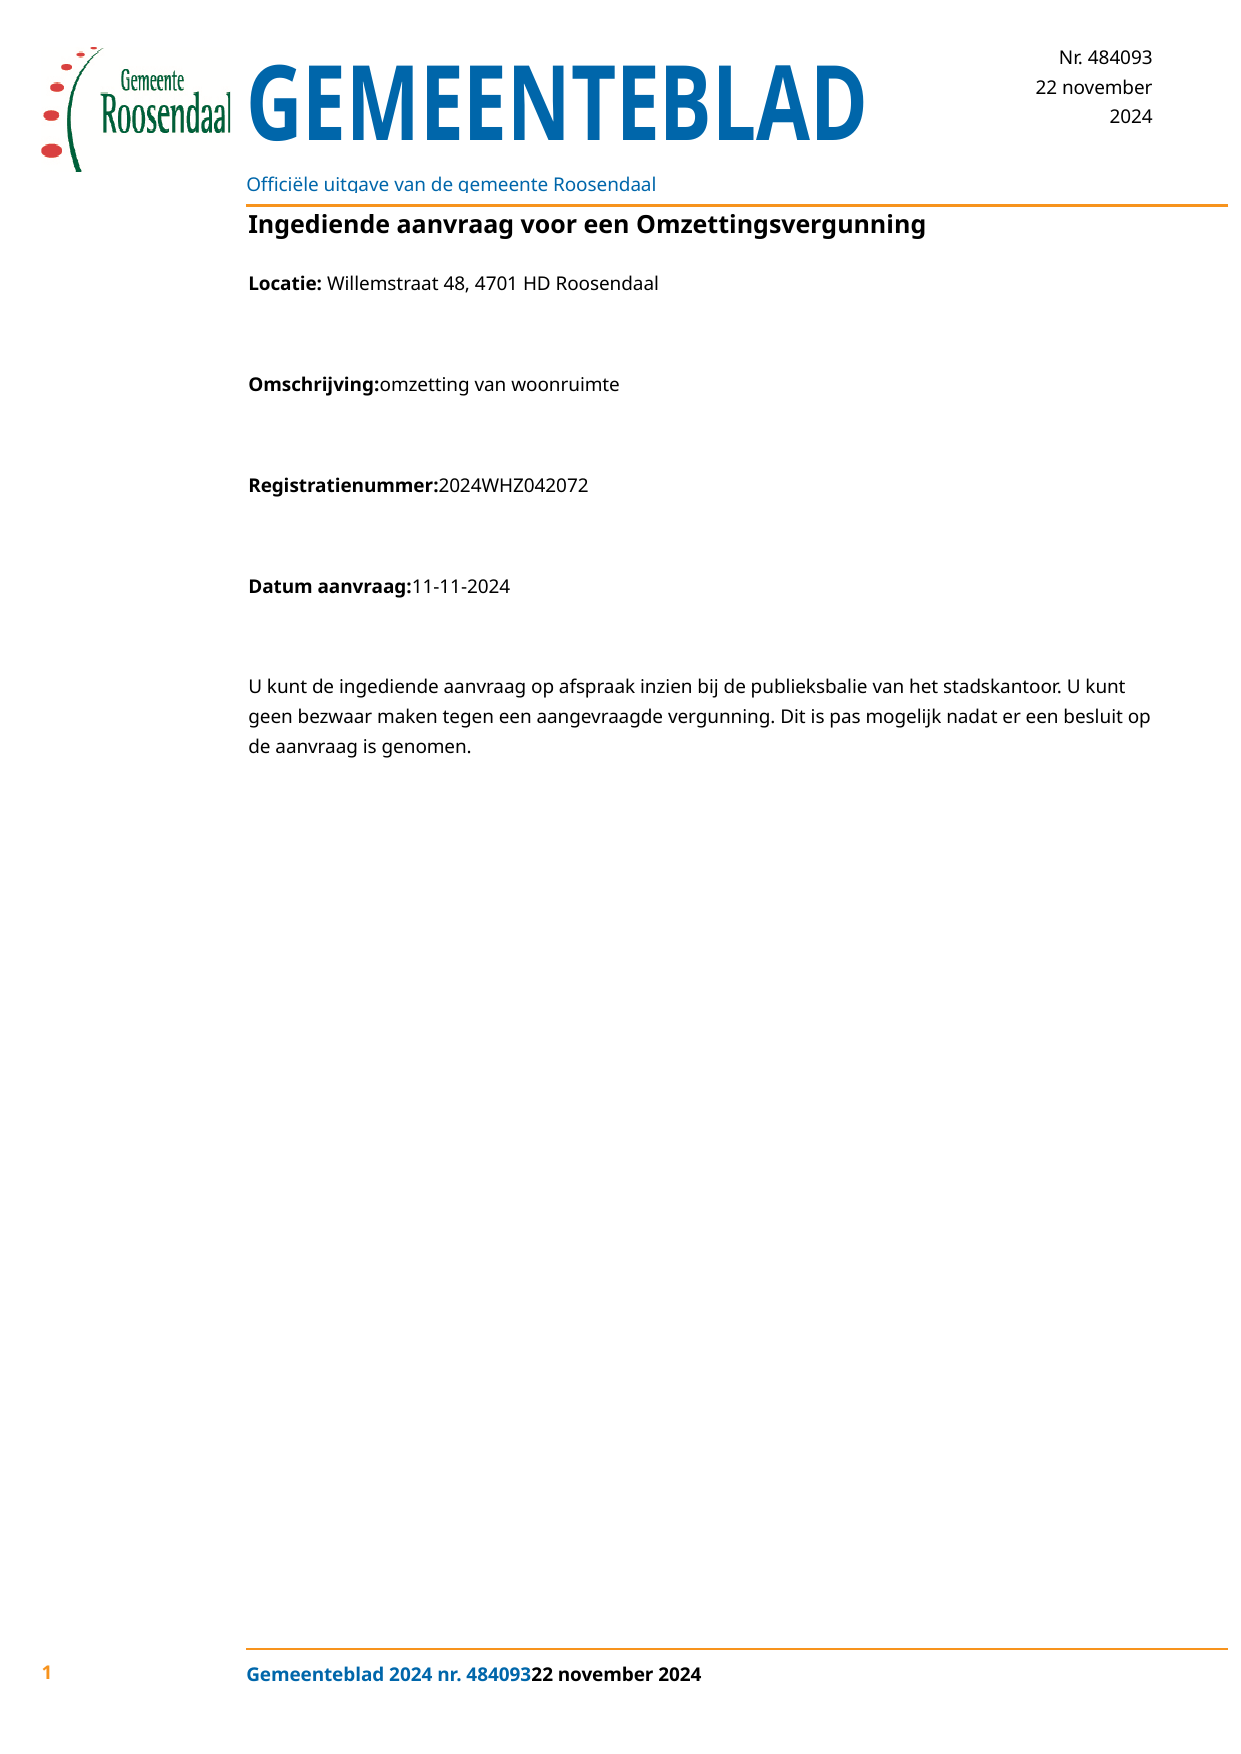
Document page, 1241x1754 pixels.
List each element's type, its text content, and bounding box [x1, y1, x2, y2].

text Ingediende aanvraag voor een Omzettingsvergunning [248, 207, 1152, 241]
text U kunt de ingediende aanvraag op afspraak inzien bij de publieksbalie van het stadskantoor. U kunt geen bezwaar maken tegen een aangevraagde vergunning. Dit is pas mogelijk nadat er een besluit op de aanvraag is genomen. [248, 674, 1152, 758]
text Locatie: Willemstraat 48, 4701 HD Roosendaal [248, 270, 1152, 296]
text Datum aanvraag:11-11-2024 [248, 573, 1152, 598]
picture [41, 47, 231, 172]
text Registratienummer:2024WHZ042072 [248, 472, 1152, 498]
text Omschrijving:omzetting van woonruimte [248, 371, 1152, 397]
